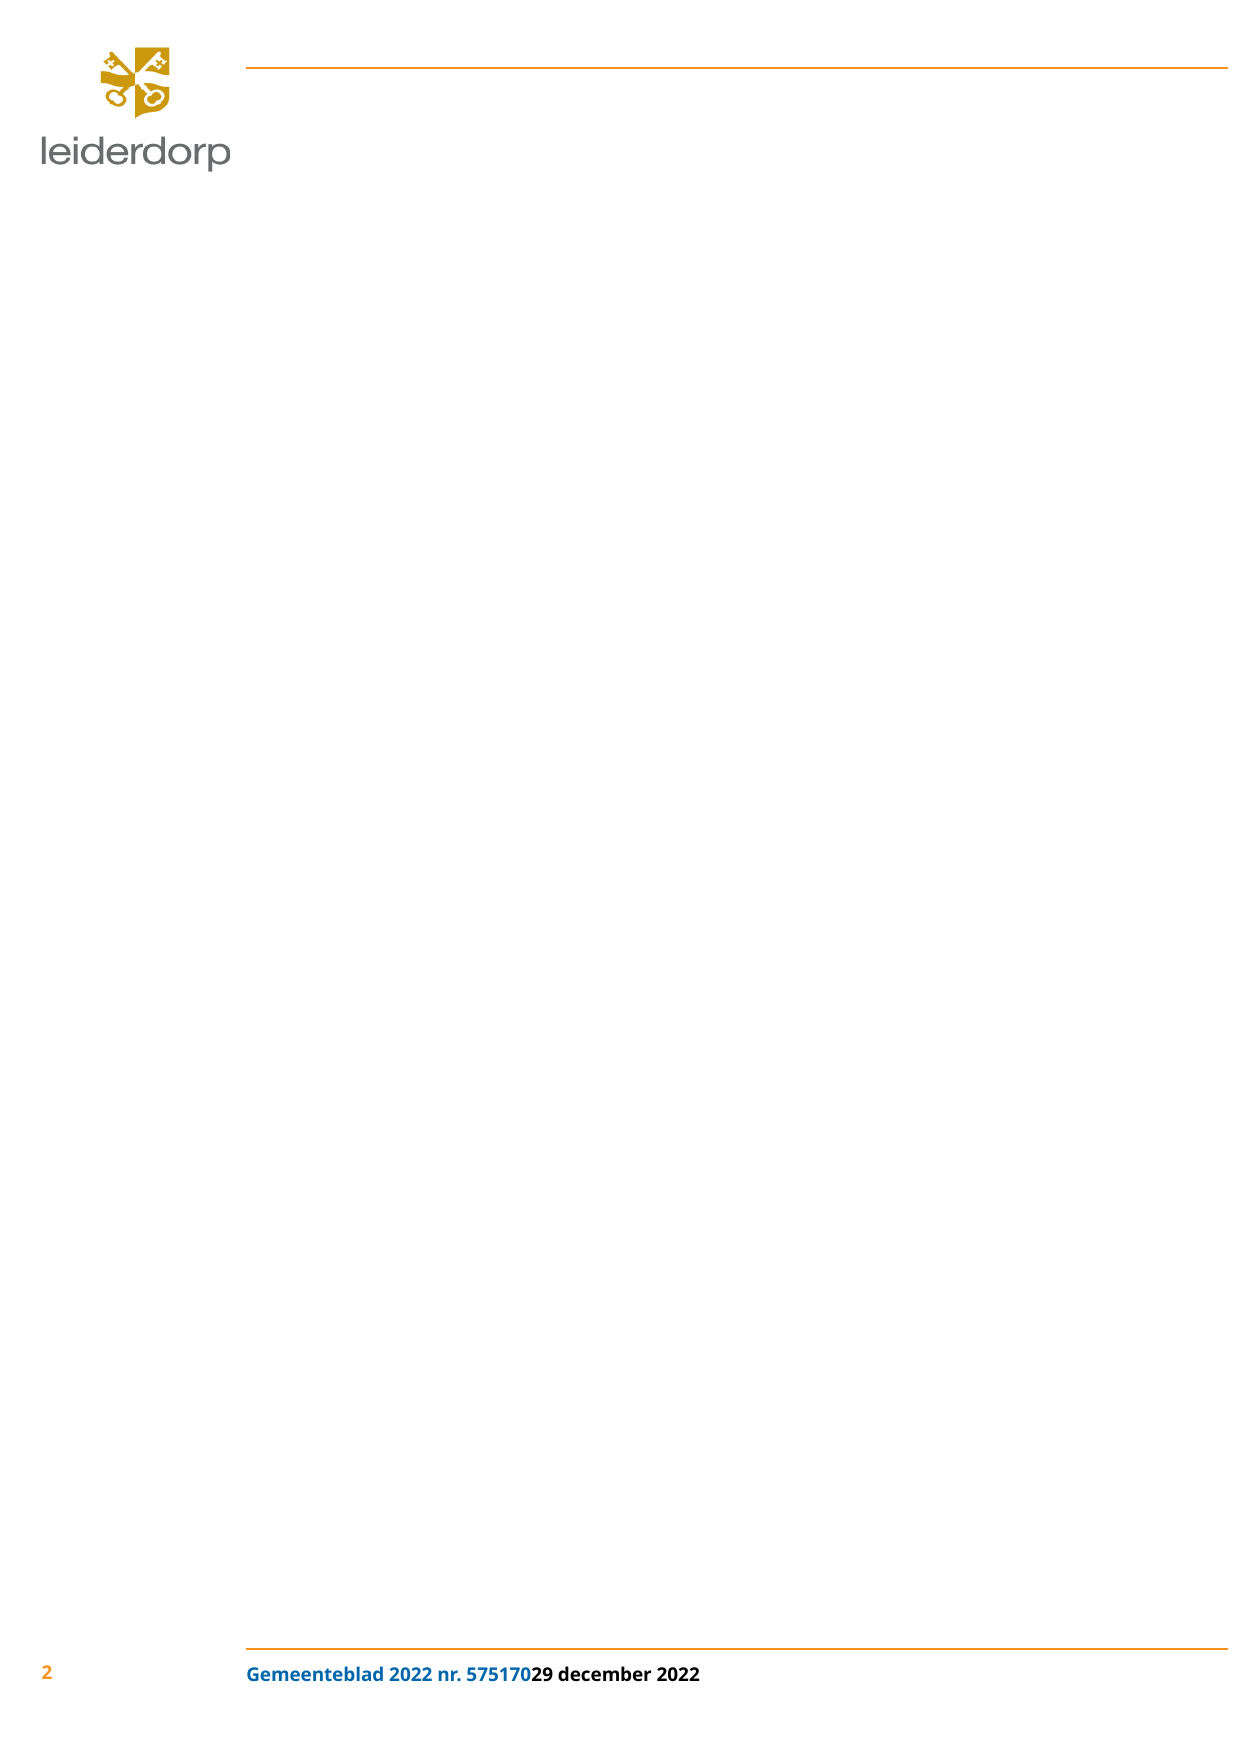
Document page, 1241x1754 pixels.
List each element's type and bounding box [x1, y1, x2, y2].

picture [41, 47, 231, 172]
